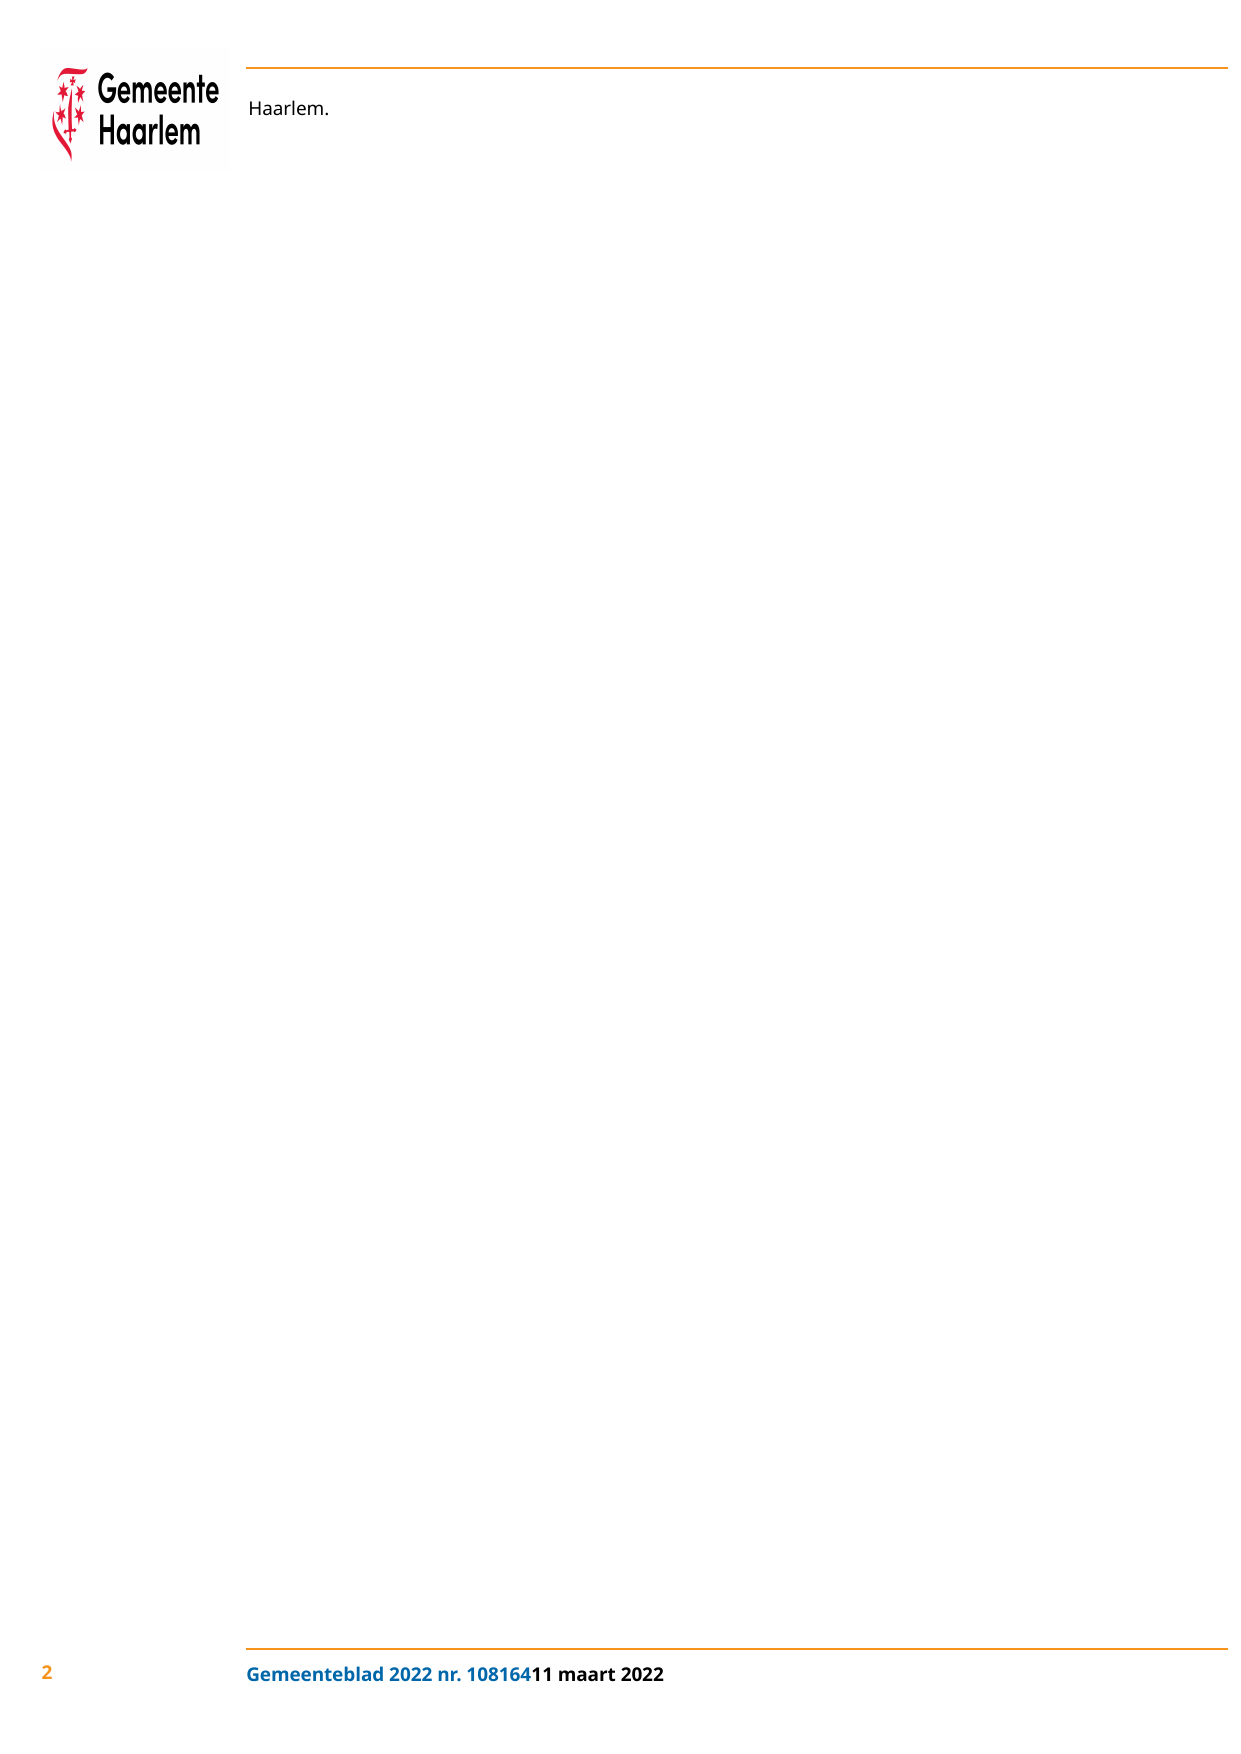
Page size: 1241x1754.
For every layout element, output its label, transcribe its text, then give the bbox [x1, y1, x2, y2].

text Haarlem. [248, 95, 1152, 121]
picture [41, 47, 231, 172]
